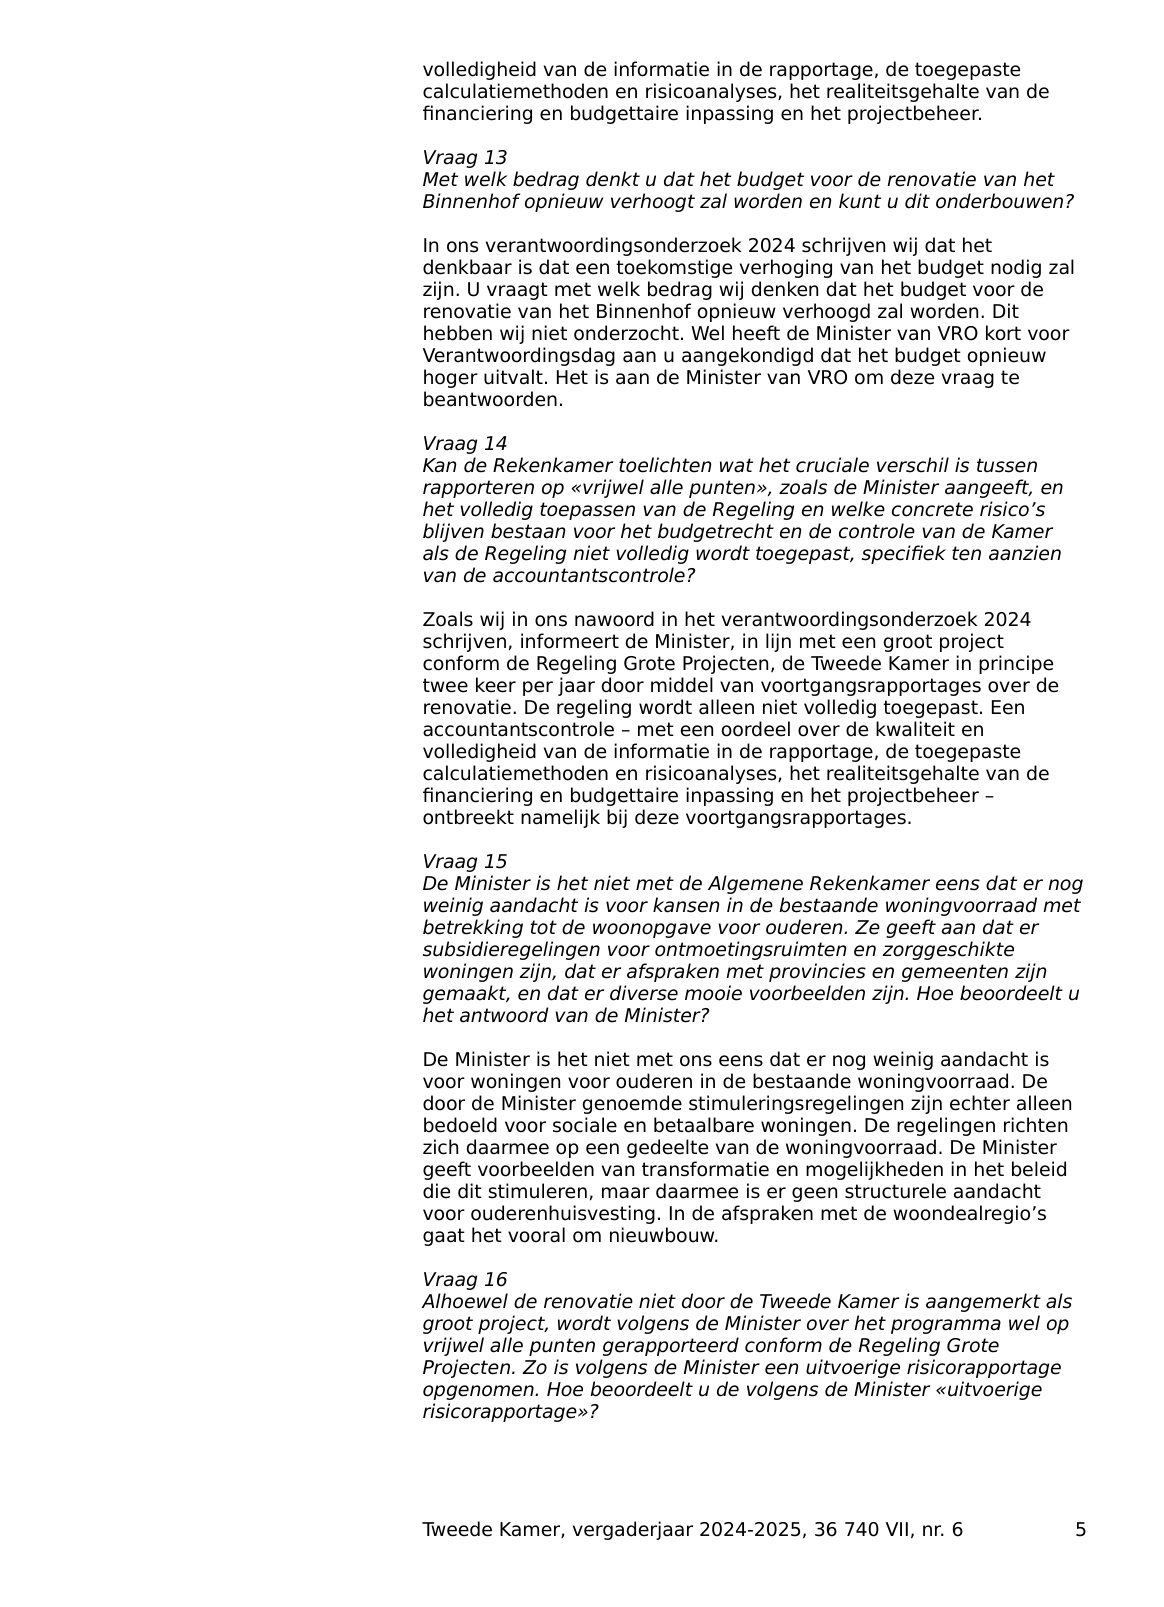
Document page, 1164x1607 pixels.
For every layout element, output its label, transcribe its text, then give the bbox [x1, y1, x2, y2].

text Zoals wij in ons nawoord in het verantwoordingsonderzoek 2024 schrijven, informeert de Minister, in lijn met een groot project conform de Regeling Grote Projecten, de Tweede Kamer in principe twee keer per jaar door middel van voortgangsrapportages over de renovatie. De regeling wordt alleen niet volledig toegepast. Een accountantscontrole – met een oordeel over de kwaliteit en volledigheid van de informatie in de rapportage, de toegepaste calculatiemethoden en risicoanalyses, het realiteitsgehalte van de financiering en budgettaire inpassing en het projectbeheer – ontbreekt namelijk bij deze voortgangsrapportages. [422, 609, 1087, 829]
text Met welk bedrag denkt u dat het budget voor de renovatie van het Binnenhof opnieuw verhoogt zal worden en kunt u dit onderbouwen? [422, 169, 1087, 213]
text Vraag 16 [422, 1269, 1087, 1291]
text De Minister is het niet met de Algemene Rekenkamer eens dat er nog weinig aandacht is voor kansen in de bestaande woningvoorraad met betrekking tot de woonopgave voor ouderen. Ze geeft aan dat er subsidieregelingen voor ontmoetingsruimten en zorggeschikte woningen zijn, dat er afspraken met provincies en gemeenten zijn gemaakt, en dat er diverse mooie voorbeelden zijn. Hoe beoordeelt u het antwoord van de Minister? [422, 873, 1087, 1027]
text volledigheid van de informatie in de rapportage, de toegepaste calculatiemethoden en risicoanalyses, het realiteitsgehalte van de financiering en budgettaire inpassing en het projectbeheer. [422, 59, 1087, 125]
text Alhoewel de renovatie niet door de Tweede Kamer is aangemerkt als groot project, wordt volgens de Minister over het programma wel op vrijwel alle punten gerapporteerd conform de Regeling Grote Projecten. Zo is volgens de Minister een uitvoerige risicorapportage opgenomen. Hoe beoordeelt u de volgens de Minister «uitvoerige risicorapportage»? [422, 1291, 1087, 1423]
text Vraag 13 [422, 147, 1087, 169]
text De Minister is het niet met ons eens dat er nog weinig aandacht is voor woningen voor ouderen in de bestaande woningvoorraad. De door de Minister genoemde stimuleringsregelingen zijn echter alleen bedoeld voor sociale en betaalbare woningen. De regelingen richten zich daarmee op een gedeelte van de woningvoorraad. De Minister geeft voorbeelden van transformatie en mogelijkheden in het beleid die dit stimuleren, maar daarmee is er geen structurele aandacht voor ouderenhuisvesting. In de afspraken met de woondealregio’s gaat het vooral om nieuwbouw. [422, 1049, 1087, 1247]
text Vraag 15 [422, 851, 1087, 873]
text Kan de Rekenkamer toelichten wat het cruciale verschil is tussen rapporteren op «vrijwel alle punten», zoals de Minister aangeeft, en het volledig toepassen van de Regeling en welke concrete risico’s blijven bestaan voor het budgetrecht en de controle van de Kamer als de Regeling niet volledig wordt toegepast, specifiek ten aanzien van de accountantscontrole? [422, 455, 1087, 587]
text In ons verantwoordingsonderzoek 2024 schrijven wij dat het denkbaar is dat een toekomstige verhoging van het budget nodig zal zijn. U vraagt met welk bedrag wij denken dat het budget voor de renovatie van het Binnenhof opnieuw verhoogd zal worden. Dit hebben wij niet onderzocht. Wel heeft de Minister van VRO kort voor Verantwoordingsdag aan u aangekondigd dat het budget opnieuw hoger uitvalt. Het is aan de Minister van VRO om deze vraag te beantwoorden. [422, 235, 1087, 411]
text Vraag 14 [422, 433, 1087, 455]
